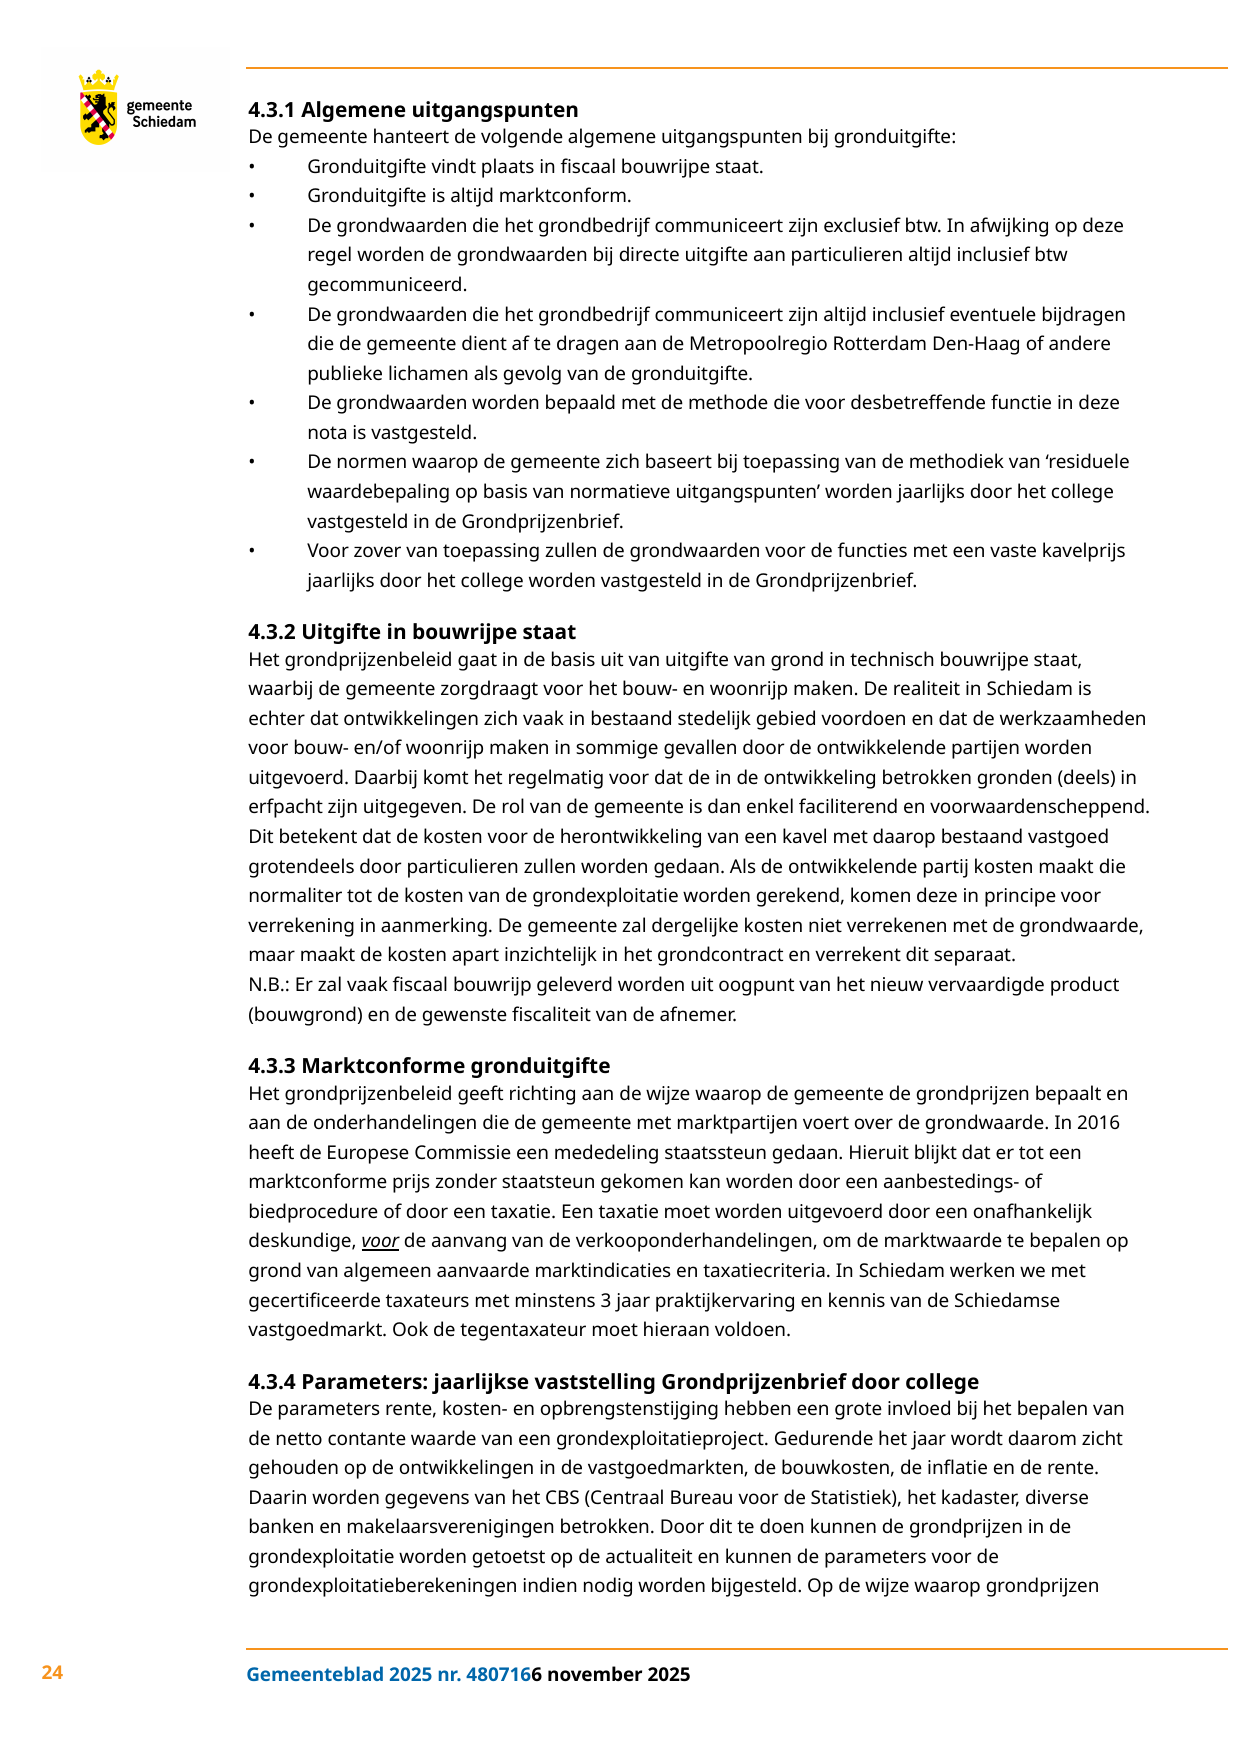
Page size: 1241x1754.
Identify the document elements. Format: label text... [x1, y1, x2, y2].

text Het grondprijzenbeleid gaat in de basis uit van uitgifte van grond in technisch bouwrijpe staat, waarbij de gemeente zorgdraagt voor het bouw- en woonrijp maken. De realiteit in Schiedam is echter dat ontwikkelingen zich vaak in bestaand stedelijk gebied voordoen en dat de werkzaamheden voor bouw- en/of woonrijp maken in sommige gevallen door de ontwikkelende partijen worden uitgevoerd. Daarbij komt het regelmatig voor dat de in de ontwikkeling betrokken gronden (deels) in erfpacht zijn uitgegeven. De rol van de gemeente is dan enkel faciliterend en voorwaardenscheppend. Dit betekent dat de kosten voor de herontwikkeling van een kavel met daarop bestaand vastgoed grotendeels door particulieren zullen worden gedaan. Als de ontwikkelende partij kosten maakt die normaliter tot de kosten van de grondexploitatie worden gerekend, komen deze in principe voor verrekening in aanmerking. De gemeente zal dergelijke kosten niet verrekenen met de grondwaarde, maar maakt de kosten apart inzichtelijk in het grondcontract en verrekent dit separaat. [248, 646, 1152, 967]
text 4.3.4 Parameters: jaarlijkse vaststelling Grondprijzenbrief door college [248, 1367, 1152, 1395]
list Gronduitgifte vindt plaats in fiscaal bouwrijpe staat. [248, 153, 1152, 178]
list Voor zover van toepassing zullen de grondwaarden voor de functies met een vaste kavelprijs jaarlijks door het college worden vastgesteld in de Grondprijzenbrief. [248, 537, 1152, 593]
picture [41, 47, 231, 172]
text N.B.: Er zal vaak fiscaal bouwrijp geleverd worden uit oogpunt van het nieuw vervaardigde product (bouwgrond) en de gewenste fiscaliteit van de afnemer. [248, 971, 1152, 1027]
list Gronduitgifte is altijd marktconform. [248, 182, 1152, 208]
text 4.3.1 Algemene uitgangspunten [248, 95, 1152, 123]
text De parameters rente, kosten- en opbrengstenstijging hebben een grote invloed bij het bepalen van de netto contante waarde van een grondexploitatieproject. Gedurende het jaar wordt daarom zicht gehouden op de ontwikkelingen in de vastgoedmarkten, de bouwkosten, de inflatie en de rente. Daarin worden gegevens van het CBS (Centraal Bureau voor de Statistiek), het kadaster, diverse banken en makelaarsverenigingen betrokken. Door dit te doen kunnen de grondprijzen in de grondexploitatie worden getoetst op de actualiteit en kunnen de parameters voor de grondexploitatieberekeningen indien nodig worden bijgesteld. Op de wijze waarop grondprijzen [248, 1395, 1152, 1598]
list De grondwaarden die het grondbedrijf communiceert zijn exclusief btw. In afwijking op deze regel worden de grondwaarden bij directe uitgifte aan particulieren altijd inclusief btw gecommuniceerd. [248, 212, 1152, 297]
text 4.3.3 Marktconforme gronduitgifte [248, 1051, 1152, 1080]
text Het grondprijzenbeleid geeft richting aan de wijze waarop de gemeente de grondprijzen bepaalt en aan de onderhandelingen die de gemeente met marktpartijen voert over de grondwaarde. In 2016 heeft de Europese Commissie een mededeling staatssteun gedaan. Hieruit blijkt dat er tot een marktconforme prijs zonder staatsteun gekomen kan worden door een aanbestedings- of biedprocedure of door een taxatie. Een taxatie moet worden uitgevoerd door een onafhankelijk deskundige, voor de aanvang van de verkooponderhandelingen, om de marktwaarde te bepalen op grond van algemeen aanvaarde marktindicaties en taxatiecriteria. In Schiedam werken we met gecertificeerde taxateurs met minstens 3 jaar praktijkervaring en kennis van de Schiedamse vastgoedmarkt. Ook de tegentaxateur moet hieraan voldoen. [248, 1080, 1152, 1342]
list De grondwaarden worden bepaald met de methode die voor desbetreffende functie in deze nota is vastgesteld. [248, 389, 1152, 445]
text 4.3.2 Uitgifte in bouwrijpe staat [248, 617, 1152, 646]
list De grondwaarden die het grondbedrijf communiceert zijn altijd inclusief eventuele bijdragen die de gemeente dient af te dragen aan de Metropoolregio Rotterdam Den-Haag of andere publieke lichamen als gevolg van de gronduitgifte. [248, 301, 1152, 386]
text De gemeente hanteert de volgende algemene uitgangspunten bij gronduitgifte: [248, 123, 1152, 149]
list De normen waarop de gemeente zich baseert bij toepassing van de methodiek van ‘residuele waardebepaling op basis van normatieve uitgangspunten’ worden jaarlijks door het college vastgesteld in de Grondprijzenbrief. [248, 449, 1152, 533]
